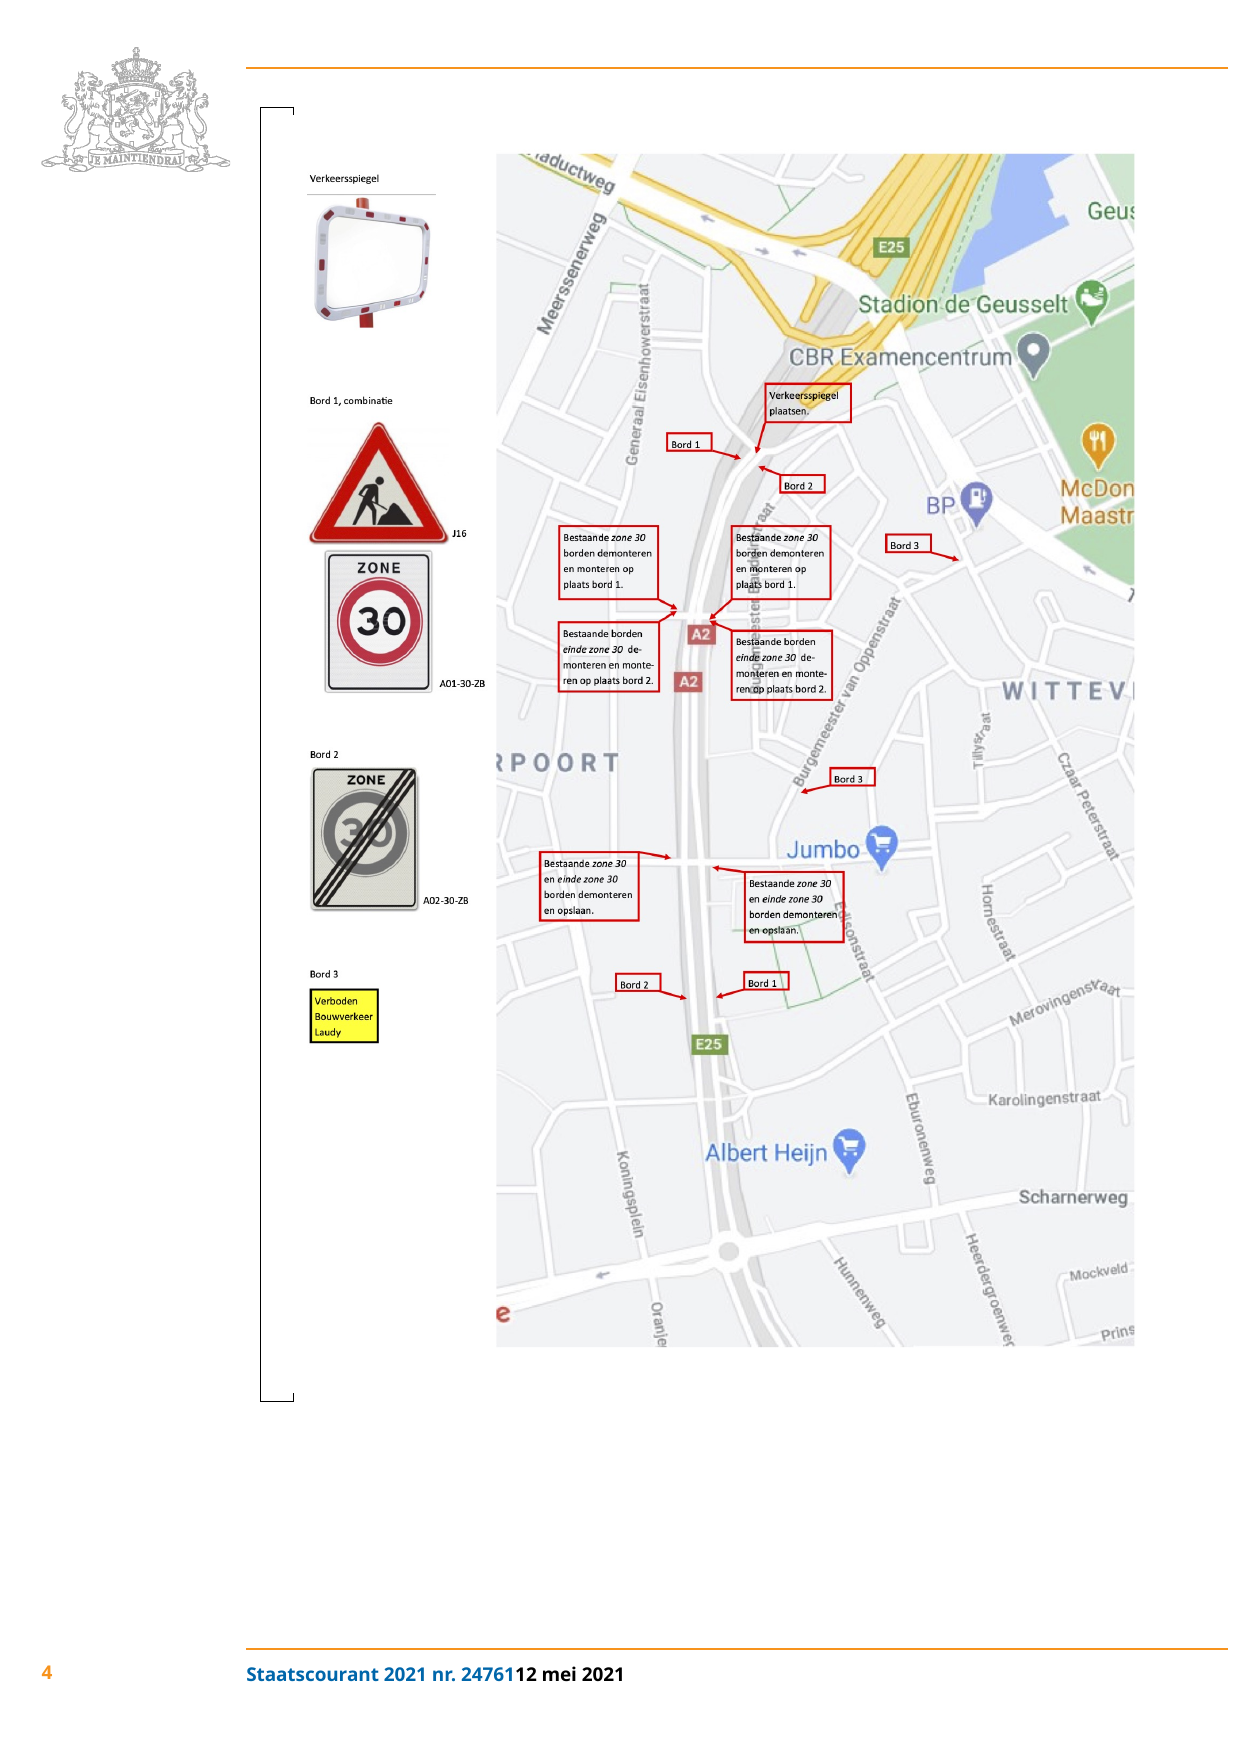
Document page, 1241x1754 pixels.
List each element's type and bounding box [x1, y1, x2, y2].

picture [41, 47, 231, 172]
picture [268, 115, 1173, 1393]
